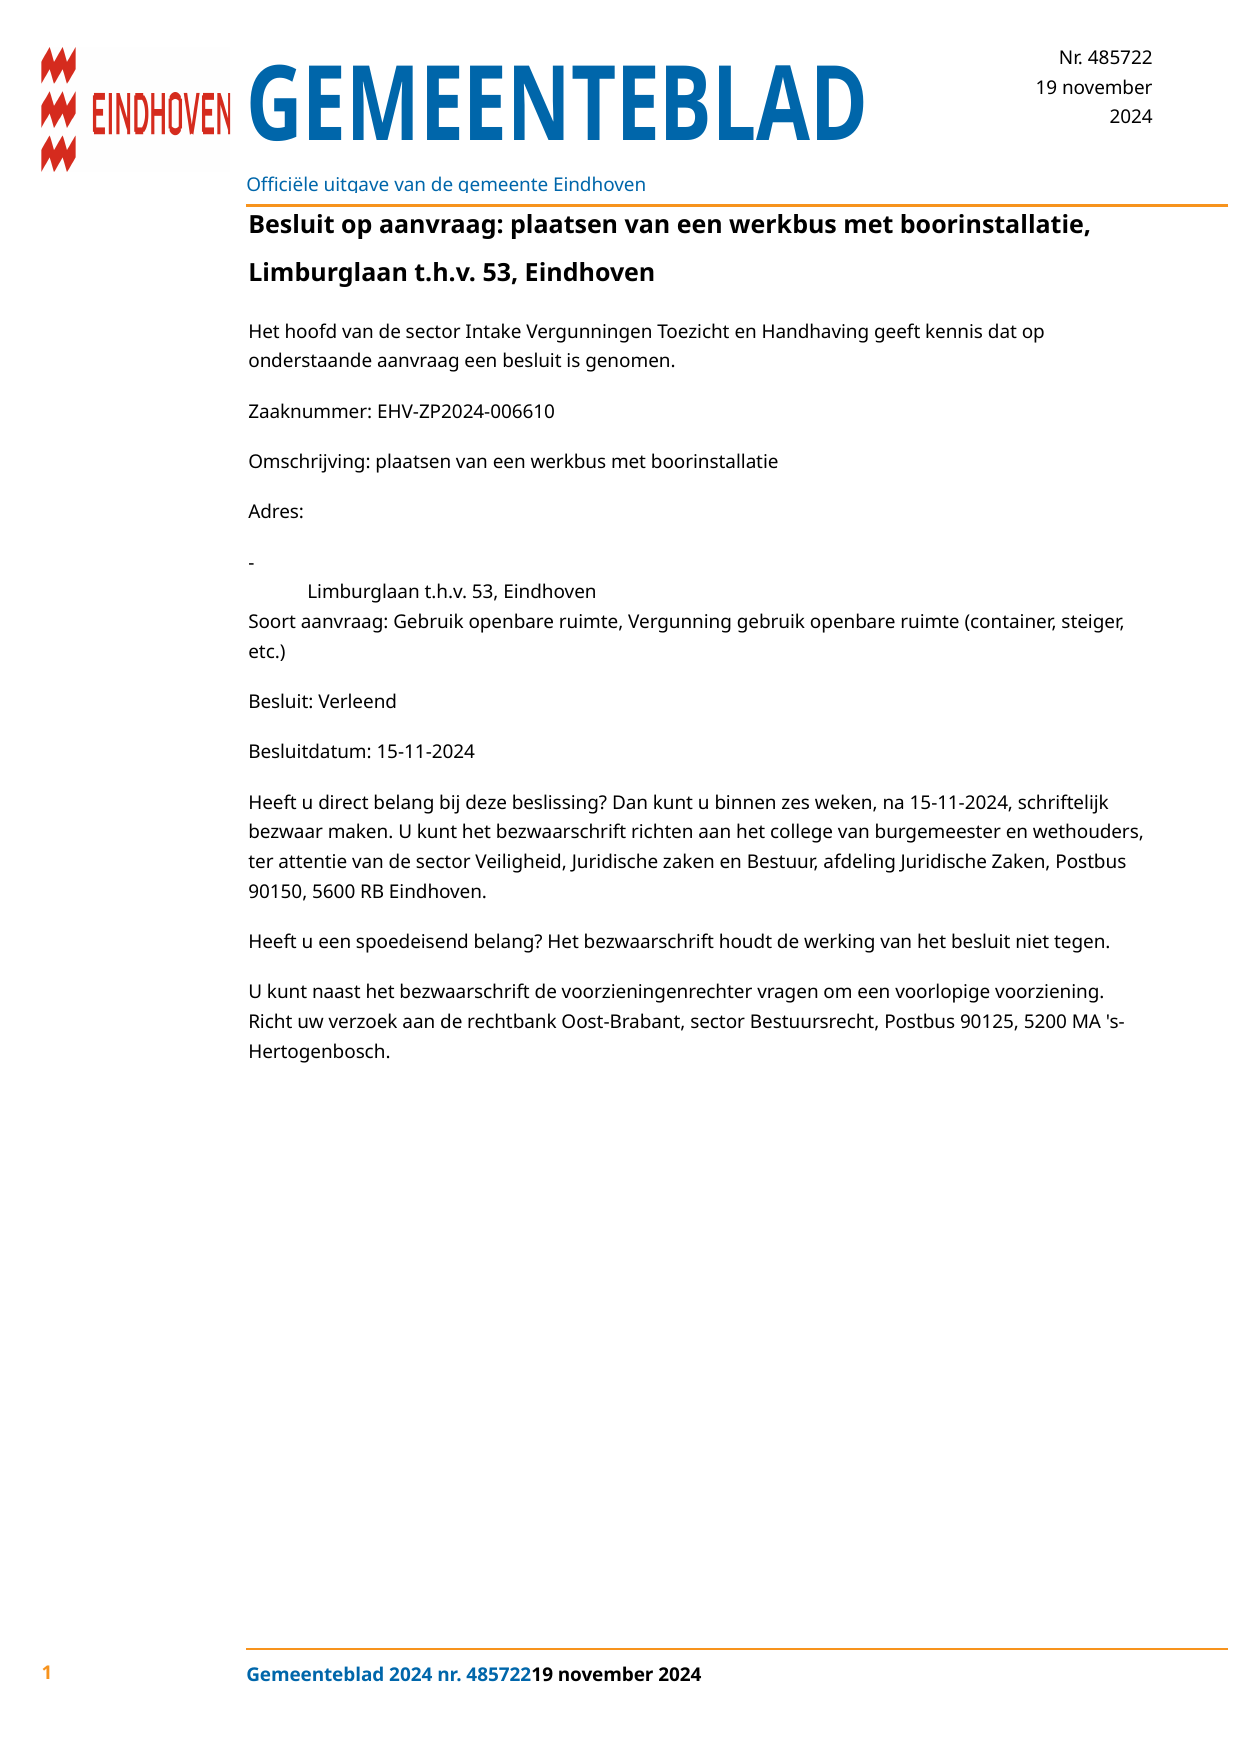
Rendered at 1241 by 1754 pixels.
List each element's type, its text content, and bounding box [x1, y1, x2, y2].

text Het hoofd van de sector Intake Vergunningen Toezicht en Handhaving geeft kennis dat op onderstaande aanvraag een besluit is genomen. [248, 318, 1152, 373]
list Limburglaan t.h.v. 53, Eindhoven [248, 579, 1152, 604]
text Adres: [248, 499, 1152, 524]
text Besluit op aanvraag: plaatsen van een werkbus met boorinstallatie, Limburglaan t.h.v. 53, Eindhoven [248, 207, 1152, 288]
picture [41, 47, 231, 172]
text Omschrijving: plaatsen van een werkbus met boorinstallatie [248, 448, 1152, 474]
text Soort aanvraag: Gebruik openbare ruimte, Vergunning gebruik openbare ruimte (container, steiger, etc.) [248, 608, 1152, 664]
text Heeft u direct belang bij deze beslissing? Dan kunt u binnen zes weken, na 15-11-2024, schriftelijk bezwaar maken. U kunt het bezwaarschrift richten aan het college van burgemeester en wethouders, ter attentie van de sector Veiligheid, Juridische zaken en Bestuur, afdeling Juridische Zaken, Postbus 90150, 5600 RB Eindhoven. [248, 789, 1152, 904]
text Zaaknummer: EHV-ZP2024-006610 [248, 398, 1152, 424]
text Heeft u een spoedeisend belang? Het bezwaarschrift houdt de werking van het besluit niet tegen. [248, 928, 1152, 954]
text Besluit: Verleend [248, 688, 1152, 714]
text Besluitdatum: 15-11-2024 [248, 739, 1152, 764]
text U kunt naast het bezwaarschrift de voorzieningenrechter vragen om een voorlopige voorziening. Richt uw verzoek aan de rechtbank Oost-Brabant, sector Bestuursrecht, Postbus 90125, 5200 MA 's-Hertogenbosch. [248, 979, 1152, 1064]
